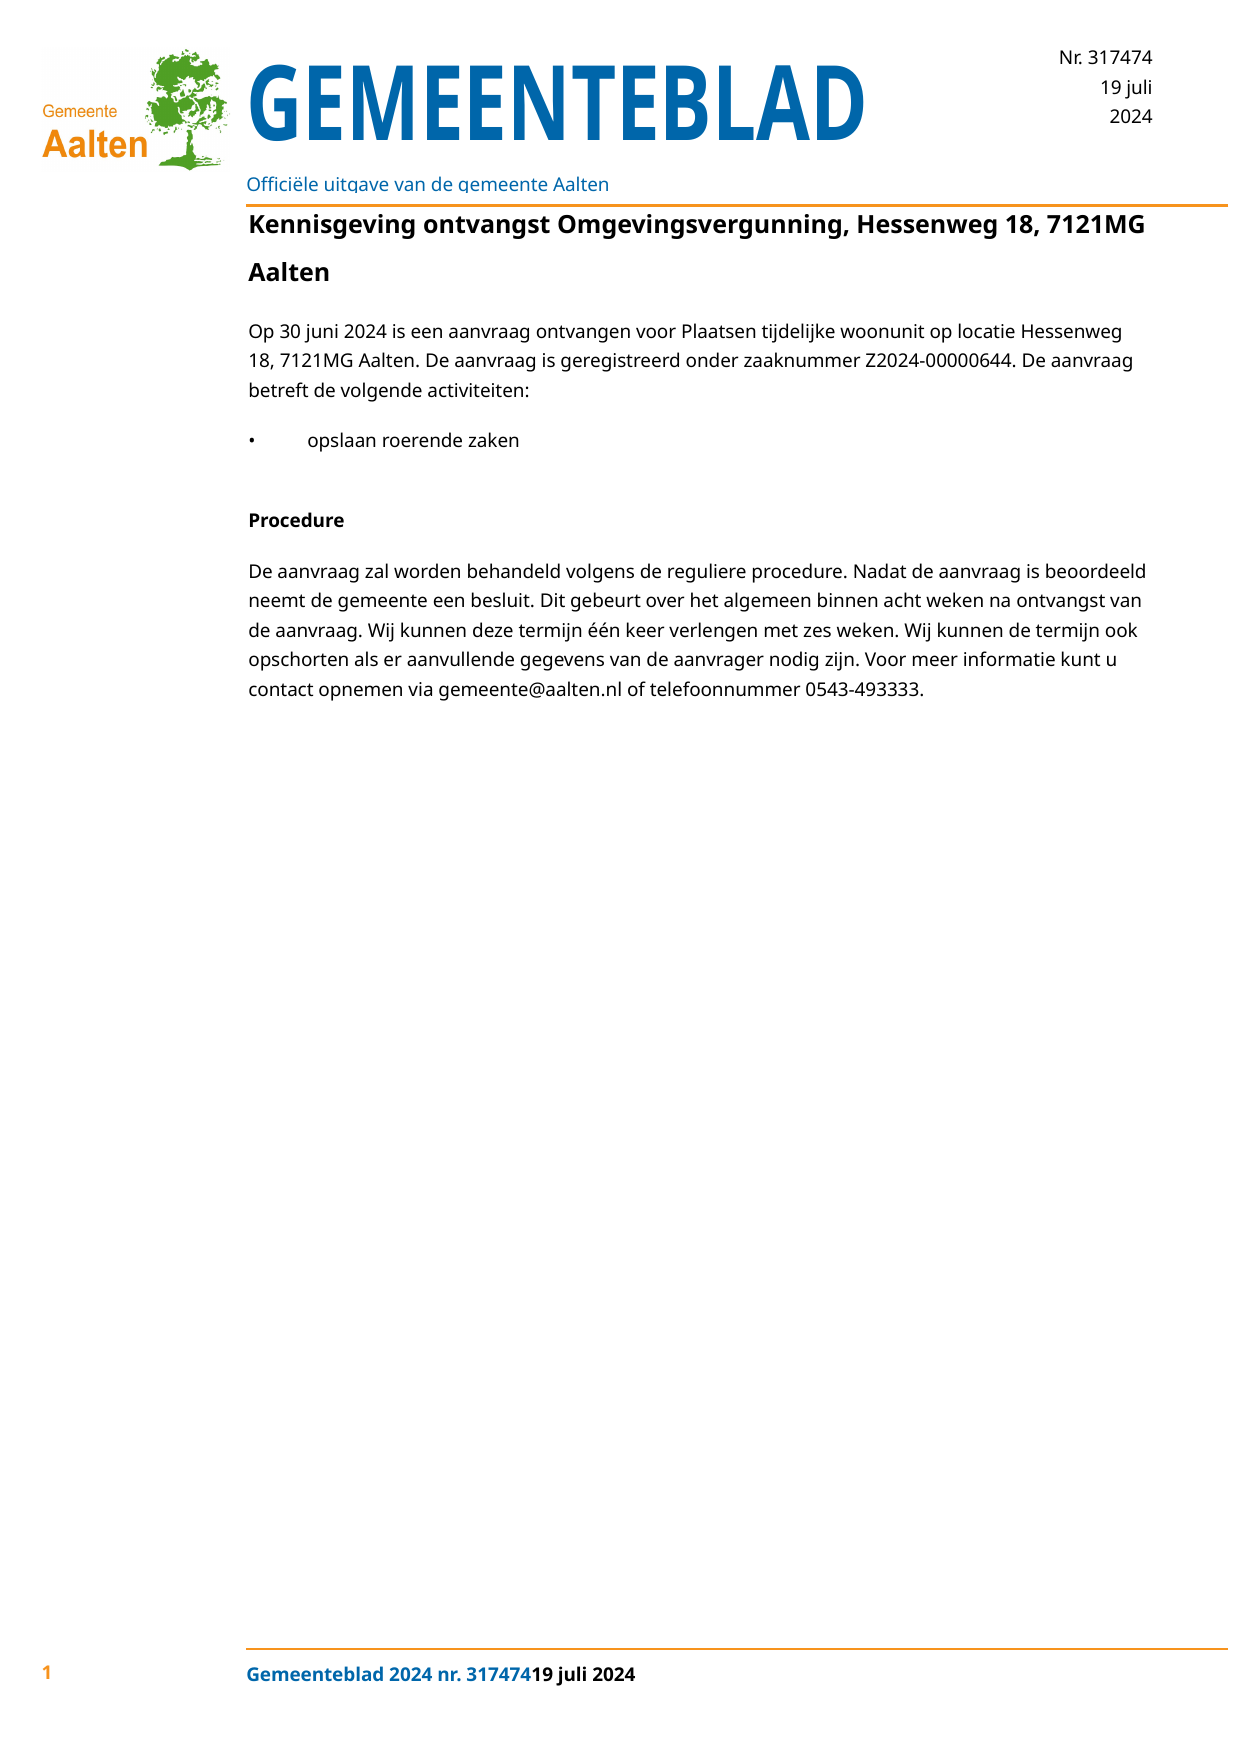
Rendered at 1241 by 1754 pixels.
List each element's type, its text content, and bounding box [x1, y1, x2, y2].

text Op 30 juni 2024 is een aanvraag ontvangen voor Plaatsen tijdelijke woonunit op locatie Hessenweg 18, 7121MG Aalten. De aanvraag is geregistreerd onder zaaknummer Z2024-00000644. De aanvraag betreft de volgende activiteiten: [248, 318, 1152, 403]
text Procedure [248, 507, 1152, 533]
text Kennisgeving ontvangst Omgevingsvergunning, Hessenweg 18, 7121MG Aalten [248, 207, 1152, 288]
list opslaan roerende zaken [248, 427, 1152, 453]
text De aanvraag zal worden behandeld volgens de reguliere procedure. Nadat de aanvraag is beoordeeld neemt de gemeente een besluit. Dit gebeurt over het algemeen binnen acht weken na ontvangst van de aanvraag. Wij kunnen deze termijn één keer verlengen met zes weken. Wij kunnen de termijn ook opschorten als er aanvullende gegevens van de aanvrager nodig zijn. Voor meer informatie kunt u contact opnemen via gemeente@aalten.nl of telefoonnummer 0543-493333. [248, 558, 1152, 702]
picture [41, 47, 231, 172]
